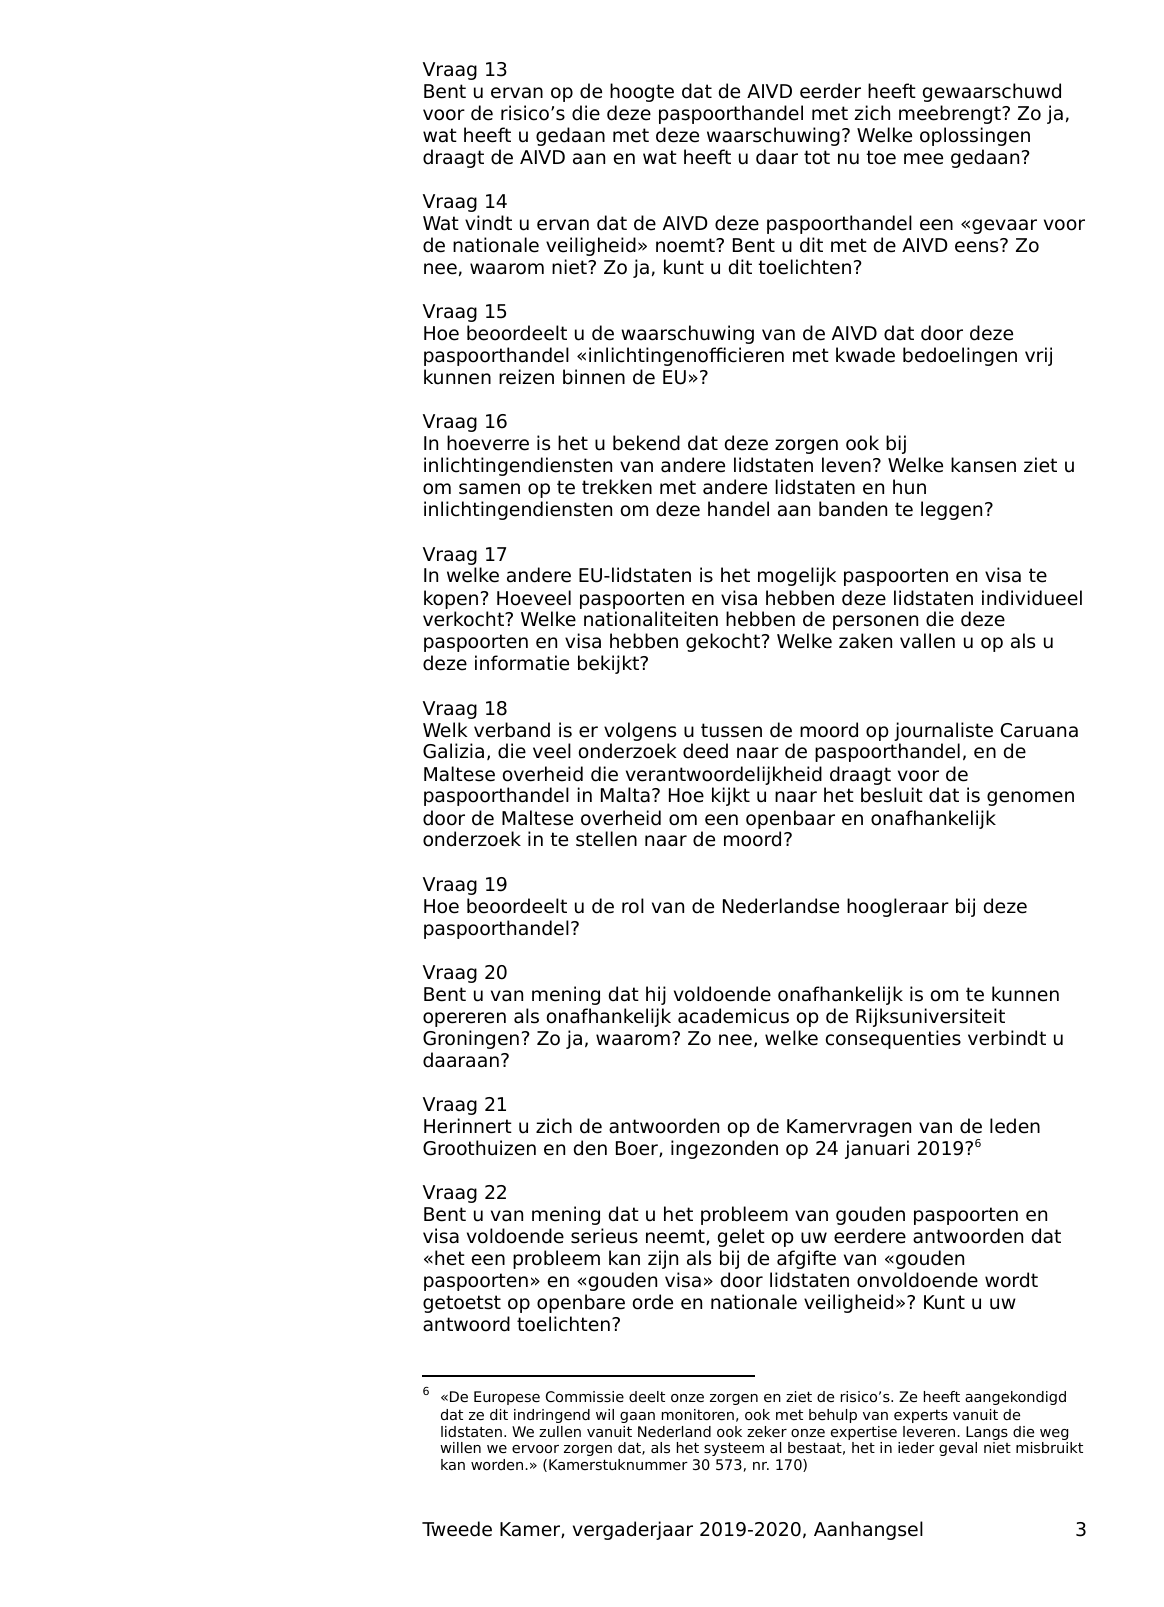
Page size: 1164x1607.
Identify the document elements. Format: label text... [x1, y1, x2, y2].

text Vraag 21 [422, 1094, 1087, 1116]
text Vraag 17 [422, 543, 1087, 565]
text Bent u van mening dat hij voldoende onafhankelijk is om te kunnen opereren als onafhankelijk academicus op de Rijksuniversiteit Groningen? Zo ja, waarom? Zo nee, welke consequenties verbindt u daaraan? [422, 984, 1087, 1072]
text Vraag 15 [422, 301, 1087, 323]
text Hoe beoordeelt u de waarschuwing van de AIVD dat door deze paspoorthandel «inlichtingenofficieren met kwade bedoelingen vrij kunnen reizen binnen de EU»? [422, 323, 1087, 389]
text In hoeverre is het u bekend dat deze zorgen ook bij inlichtingendiensten van andere lidstaten leven? Welke kansen ziet u om samen op te trekken met andere lidstaten en hun inlichtingendiensten om deze handel aan banden te leggen? [422, 433, 1087, 521]
text In welke andere EU-lidstaten is het mogelijk paspoorten en visa te kopen? Hoeveel paspoorten en visa hebben deze lidstaten individueel verkocht? Welke nationaliteiten hebben de personen die deze paspoorten en visa hebben gekocht? Welke zaken vallen u op als u deze informatie bekijkt? [422, 565, 1087, 675]
text Vraag 22 [422, 1182, 1087, 1204]
text Vraag 13 [422, 59, 1087, 81]
text Vraag 19 [422, 873, 1087, 896]
text «De Europese Commissie deelt onze zorgen en ziet de risico’s. Ze heeft aangekondigd dat ze dit indringend wil gaan monitoren, ook met behulp van experts vanuit de lidstaten. We zullen vanuit Nederland ook zeker onze expertise leveren. Langs die weg willen we ervoor zorgen dat, als het systeem al bestaat, het in ieder geval niet misbruikt kan worden.» (Kamerstuknummer 30 573, nr. 170) [422, 1385, 1087, 1474]
text Vraag 14 [422, 191, 1087, 213]
text Herinnert u zich de antwoorden op de Kamervragen van de leden Groothuizen en den Boer, ingezonden op 24 januari 2019? [422, 1116, 1087, 1160]
text Vraag 20 [422, 962, 1087, 984]
text Wat vindt u ervan dat de AIVD deze paspoorthandel een «gevaar voor de nationale veiligheid» noemt? Bent u dit met de AIVD eens? Zo nee, waarom niet? Zo ja, kunt u dit toelichten? [422, 213, 1087, 279]
text Welk verband is er volgens u tussen de moord op journaliste Caruana Galizia, die veel onderzoek deed naar de paspoorthandel, en de Maltese overheid die verantwoordelijkheid draagt voor de paspoorthandel in Malta? Hoe kijkt u naar het besluit dat is genomen door de Maltese overheid om een openbaar en onafhankelijk onderzoek in te stellen naar de moord? [422, 719, 1087, 851]
text Bent u van mening dat u het probleem van gouden paspoorten en visa voldoende serieus neemt, gelet op uw eerdere antwoorden dat «het een probleem kan zijn als bij de afgifte van «gouden paspoorten» en «gouden visa» door lidstaten onvoldoende wordt getoetst op openbare orde en nationale veiligheid»? Kunt u uw antwoord toelichten? [422, 1204, 1087, 1336]
text Vraag 18 [422, 697, 1087, 719]
text Bent u ervan op de hoogte dat de AIVD eerder heeft gewaarschuwd voor de risico’s die deze paspoorthandel met zich meebrengt? Zo ja, wat heeft u gedaan met deze waarschuwing? Welke oplossingen draagt de AIVD aan en wat heeft u daar tot nu toe mee gedaan? [422, 81, 1087, 169]
text Vraag 16 [422, 411, 1087, 433]
text Hoe beoordeelt u de rol van de Nederlandse hoogleraar bij deze paspoorthandel? [422, 896, 1087, 939]
